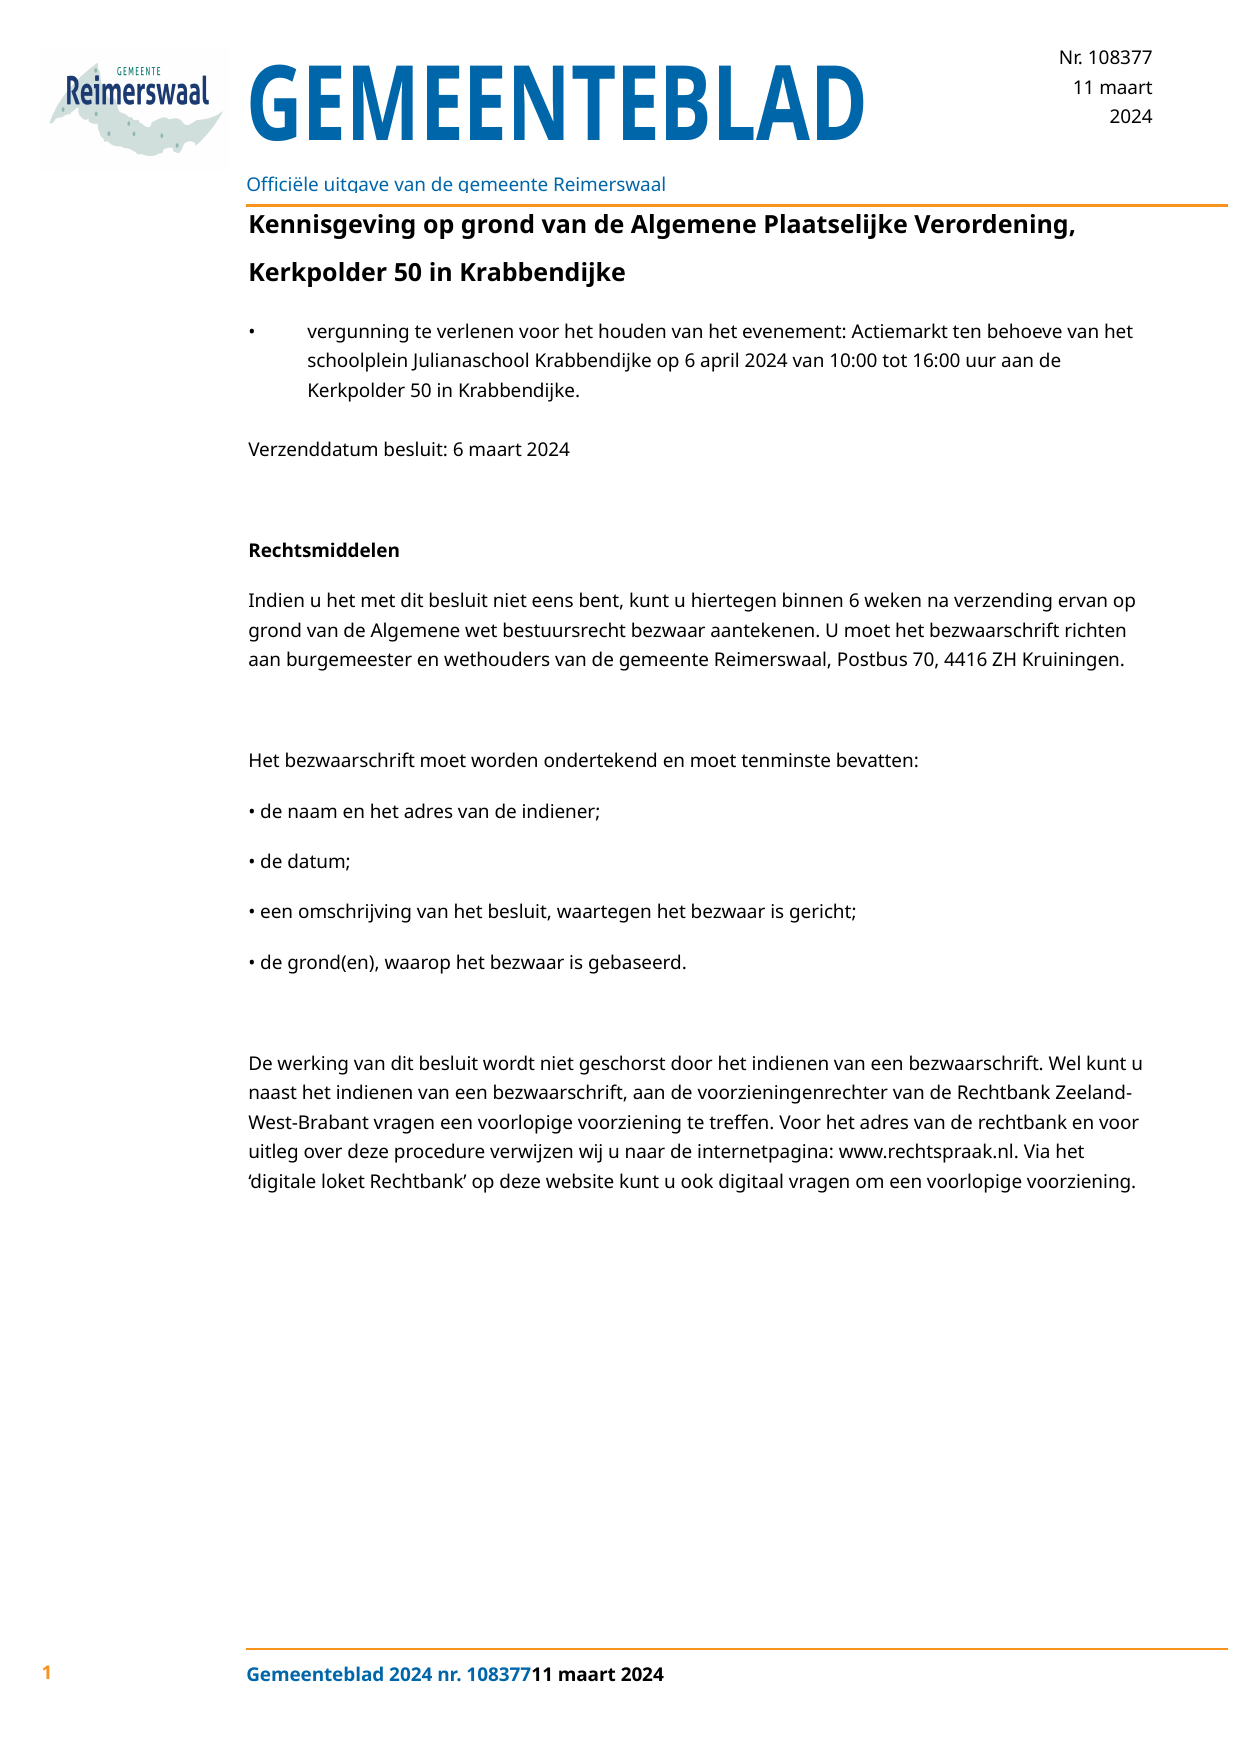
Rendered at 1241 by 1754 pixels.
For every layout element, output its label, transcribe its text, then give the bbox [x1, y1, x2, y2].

text • de datum; [248, 848, 1152, 874]
text Kennisgeving op grond van de Algemene Plaatselijke Verordening, Kerkpolder 50 in Krabbendijke [248, 207, 1152, 288]
picture [41, 47, 231, 172]
text Rechtsmiddelen [248, 537, 1152, 563]
text • een omschrijving van het besluit, waartegen het bezwaar is gericht; [248, 899, 1152, 924]
text De werking van dit besluit wordt niet geschorst door het indienen van een bezwaarschrift. Wel kunt u naast het indienen van een bezwaarschrift, aan de voorzieningenrechter van de Rechtbank Zeeland-West-Brabant vragen een voorlopige voorziening te treffen. Voor het adres van de rechtbank en voor uitleg over deze procedure verwijzen wij u naar de internetpagina: www.rechtspraak.nl. Via het ‘digitale loket Rechtbank’ op deze website kunt u ook digitaal vragen om een voorlopige voorziening. [248, 1050, 1152, 1194]
text • de grond(en), waarop het bezwaar is gebaseerd. [248, 949, 1152, 975]
list vergunning te verlenen voor het houden van het evenement: Actiemarkt ten behoeve van het schoolplein Julianaschool Krabbendijke op 6 april 2024 van 10:00 tot 16:00 uur aan de Kerkpolder 50 in Krabbendijke. [248, 318, 1152, 403]
text • de naam en het adres van de indiener; [248, 798, 1152, 824]
text Het bezwaarschrift moet worden ondertekend en moet tenminste bevatten: [248, 747, 1152, 773]
text Verzenddatum besluit: 6 maart 2024 [248, 436, 1152, 462]
text Indien u het met dit besluit niet eens bent, kunt u hiertegen binnen 6 weken na verzending ervan op grond van de Algemene wet bestuursrecht bezwaar aantekenen. U moet het bezwaarschrift richten aan burgemeester en wethouders van de gemeente Reimerswaal, Postbus 70, 4416 ZH Kruiningen. [248, 587, 1152, 672]
